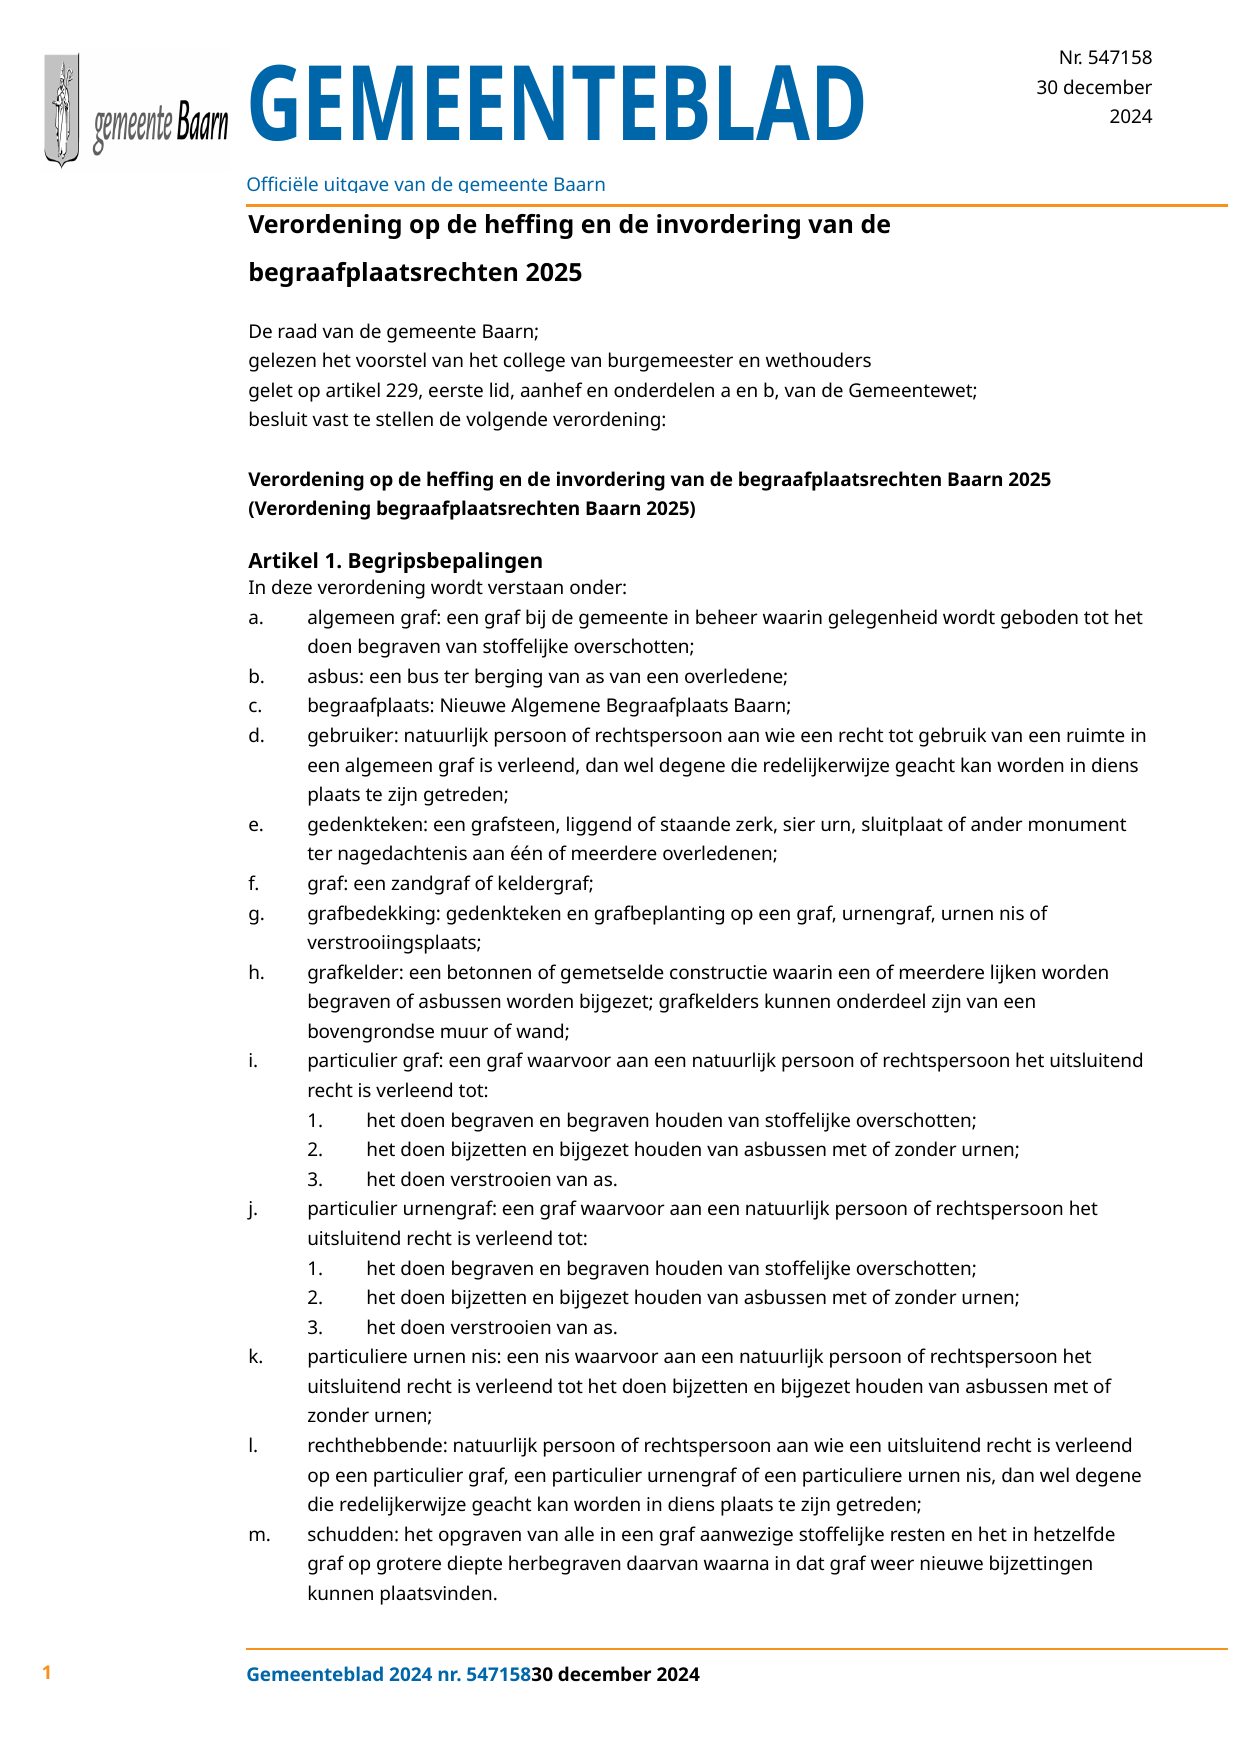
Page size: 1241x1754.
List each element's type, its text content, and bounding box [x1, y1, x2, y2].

list particuliere urnen nis: een nis waarvoor aan een natuurlijk persoon of rechtspersoon het uitsluitend recht is verleend tot het doen bijzetten en bijgezet houden van asbussen met of zonder urnen; [248, 1343, 1152, 1428]
list schudden: het opgraven van alle in een graf aanwezige stoffelijke resten en het in hetzelfde graf op grotere diepte herbegraven daarvan waarna in dat graf weer nieuwe bijzettingen kunnen plaatsvinden. [248, 1521, 1152, 1606]
picture [41, 47, 231, 172]
text gelezen het voorstel van het college van burgemeester en wethouders [248, 347, 1152, 373]
list begraafplaats: Nieuwe Algemene Begraafplaats Baarn; [248, 693, 1152, 718]
text In deze verordening wordt verstaan onder: [248, 574, 1152, 600]
text De raad van de gemeente Baarn; [248, 318, 1152, 344]
list het doen begraven en begraven houden van stoffelijke overschotten; [307, 1107, 1152, 1132]
list het doen begraven en begraven houden van stoffelijke overschotten; [307, 1255, 1152, 1280]
list rechthebbende: natuurlijk persoon of rechtspersoon aan wie een uitsluitend recht is verleend op een particulier graf, een particulier urnengraf of een particuliere urnen nis, dan wel degene die redelijkerwijze geacht kan worden in diens plaats te zijn getreden; [248, 1432, 1152, 1517]
list grafbedekking: gedenkteken en grafbeplanting op een graf, urnengraf, urnen nis of verstrooiingsplaats; [248, 900, 1152, 955]
list grafkelder: een betonnen of gemetselde constructie waarin een of meerdere lijken worden begraven of asbussen worden bijgezet; grafkelders kunnen onderdeel zijn van een bovengrondse muur of wand; [248, 959, 1152, 1044]
list particulier graf: een graf waarvoor aan een natuurlijk persoon of rechtspersoon het uitsluitend recht is verleend tot: [248, 1048, 1152, 1103]
list gebruiker: natuurlijk persoon of rechtspersoon aan wie een recht tot gebruik van een ruimte in een algemeen graf is verleend, dan wel degene die redelijkerwijze geacht kan worden in diens plaats te zijn getreden; [248, 722, 1152, 807]
text Verordening op de heffing en de invordering van de begraafplaatsrechten 2025 [248, 207, 1152, 288]
list particulier urnengraf: een graf waarvoor aan een natuurlijk persoon of rechtspersoon het uitsluitend recht is verleend tot: [248, 1196, 1152, 1251]
list algemeen graf: een graf bij de gemeente in beheer waarin gelegenheid wordt geboden tot het doen begraven van stoffelijke overschotten; [248, 604, 1152, 659]
list het doen bijzetten en bijgezet houden van asbussen met of zonder urnen; [307, 1284, 1152, 1310]
list het doen bijzetten en bijgezet houden van asbussen met of zonder urnen; [307, 1136, 1152, 1162]
text Verordening op de heffing en de invordering van de begraafplaatsrechten Baarn 2025 (Verordening begraafplaatsrechten Baarn 2025) [248, 466, 1152, 521]
list graf: een zandgraf of keldergraf; [248, 870, 1152, 896]
text gelet op artikel 229, eerste lid, aanhef en onderdelen a en b, van de Gemeentewet; [248, 377, 1152, 403]
list gedenkteken: een grafsteen, liggend of staande zerk, sier urn, sluitplaat of ander monument ter nagedachtenis aan één of meerdere overledenen; [248, 811, 1152, 866]
list het doen verstrooien van as. [307, 1166, 1152, 1192]
text Artikel 1. Begripsbepalingen [248, 546, 1152, 574]
text besluit vast te stellen de volgende verordening: [248, 407, 1152, 432]
list asbus: een bus ter berging van as van een overledene; [248, 663, 1152, 689]
list het doen verstrooien van as. [307, 1314, 1152, 1339]
